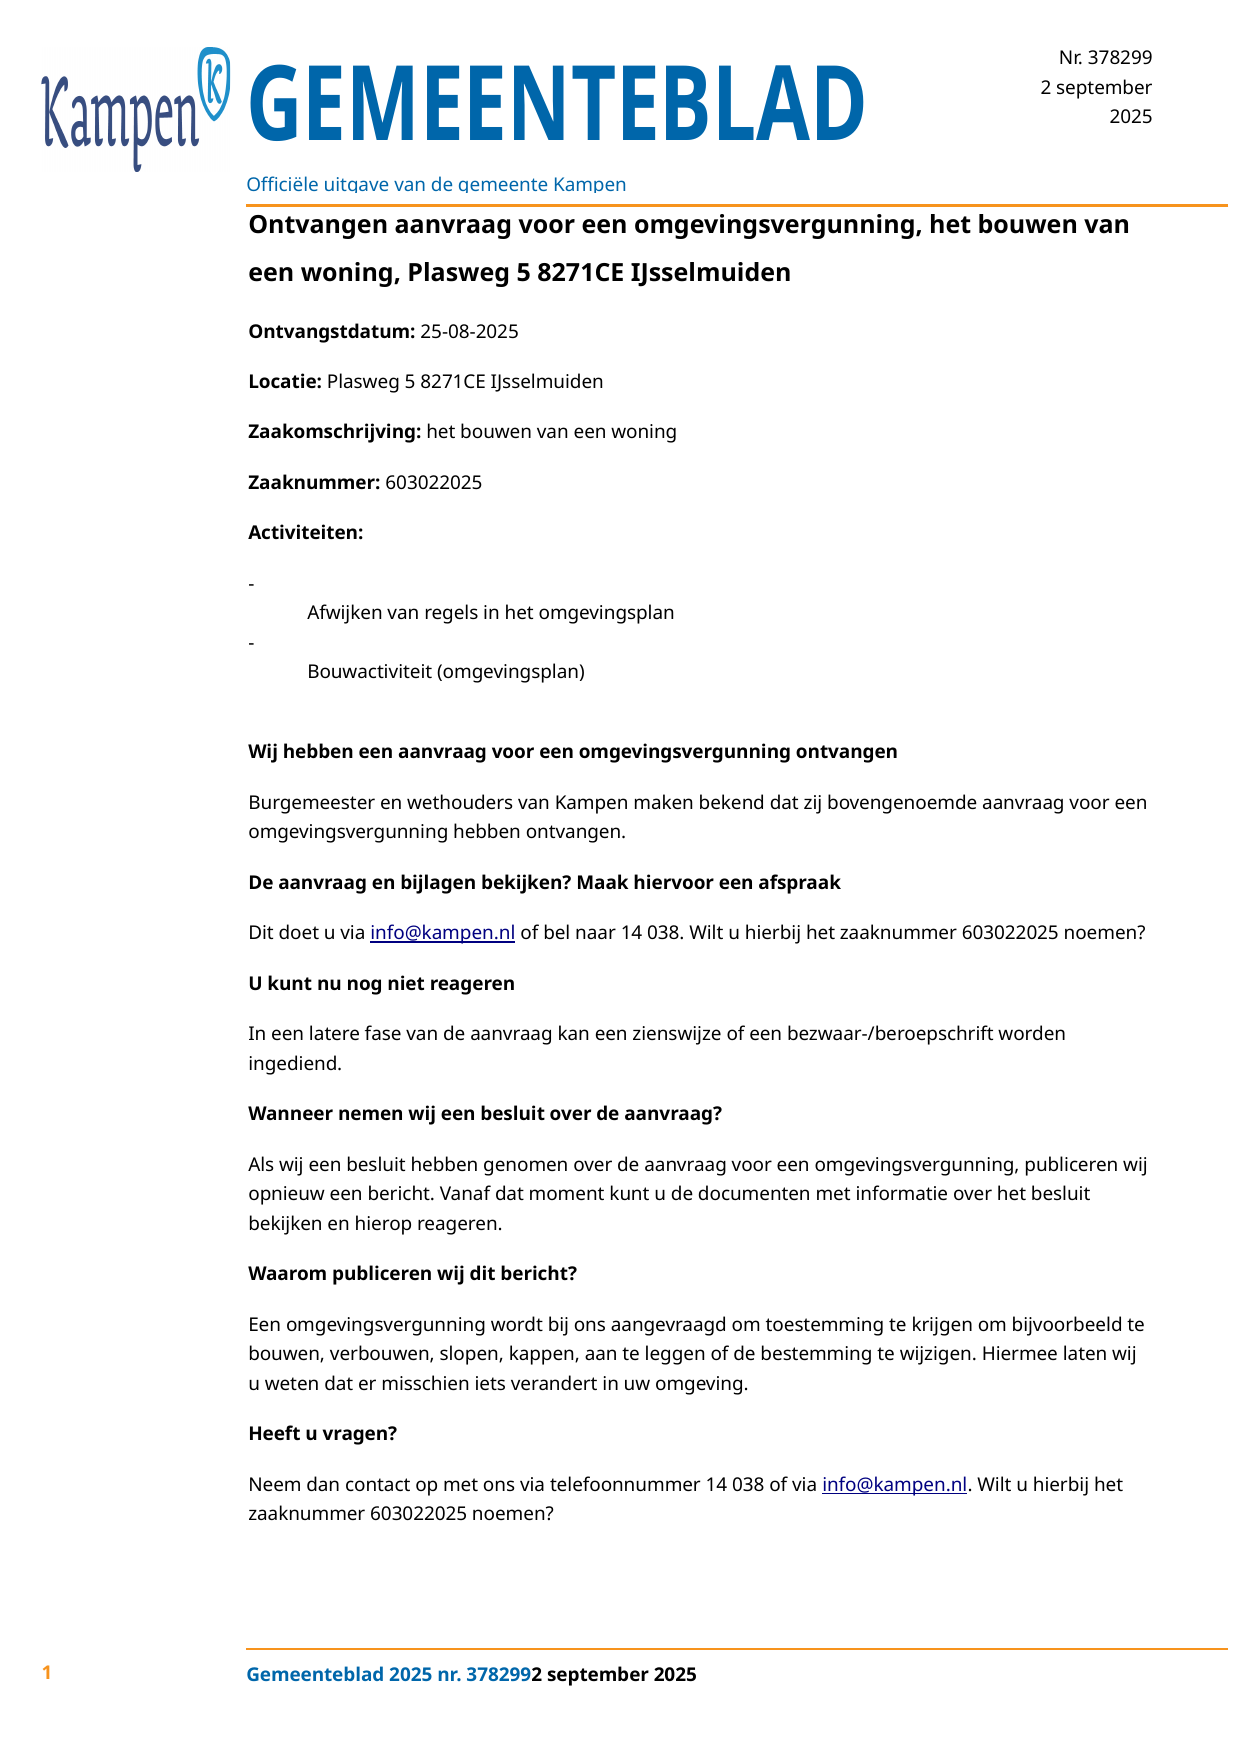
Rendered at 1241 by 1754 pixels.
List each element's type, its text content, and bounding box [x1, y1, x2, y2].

text Als wij een besluit hebben genomen over de aanvraag voor een omgevingsvergunning, publiceren wij opnieuw een bericht. Vanaf dat moment kunt u de documenten met informatie over het besluit bekijken en hierop reageren. [248, 1151, 1152, 1236]
text Neem dan contact op met ons via telefoonnummer 14 038 of via info@kampen.nl. Wilt u hierbij het zaaknummer 603022025 noemen? [248, 1471, 1152, 1526]
picture [41, 47, 231, 172]
text U kunt nu nog niet reageren [248, 970, 1152, 996]
text Zaaknummer: 603022025 [248, 469, 1152, 495]
text Waarom publiceren wij dit bericht? [248, 1260, 1152, 1286]
text In een latere fase van de aanvraag kan een zienswijze of een bezwaar-/beroepschrift worden ingediend. [248, 1020, 1152, 1076]
text Ontvangstdatum: 25-08-2025 [248, 318, 1152, 344]
text Dit doet u via info@kampen.nl of bel naar 14 038. Wilt u hierbij het zaaknummer 603022025 noemen? [248, 919, 1152, 945]
text De aanvraag en bijlagen bekijken? Maak hiervoor een afspraak [248, 869, 1152, 895]
text Burgemeester en wethouders van Kampen maken bekend dat zij bovengenoemde aanvraag voor een omgevingsvergunning hebben ontvangen. [248, 789, 1152, 844]
list Afwijken van regels in het omgevingsplan [248, 599, 1152, 625]
text Wij hebben een aanvraag voor een omgevingsvergunning ontvangen [248, 739, 1152, 764]
text Wanneer nemen wij een besluit over de aanvraag? [248, 1100, 1152, 1126]
text Zaakomschrijving: het bouwen van een woning [248, 419, 1152, 444]
text Locatie: Plasweg 5 8271CE IJsselmuiden [248, 368, 1152, 394]
text Een omgevingsvergunning wordt bij ons aangevraagd om toestemming te krijgen om bijvoorbeeld te bouwen, verbouwen, slopen, kappen, aan te leggen of de bestemming te wijzigen. Hiermee laten wij u weten dat er misschien iets verandert in uw omgeving. [248, 1311, 1152, 1396]
text Heeft u vragen? [248, 1420, 1152, 1446]
list Bouwactiviteit (omgevingsplan) [248, 659, 1152, 684]
text Ontvangen aanvraag voor een omgevingsvergunning, het bouwen van een woning, Plasweg 5 8271CE IJsselmuiden [248, 207, 1152, 288]
text Activiteiten: [248, 519, 1152, 545]
